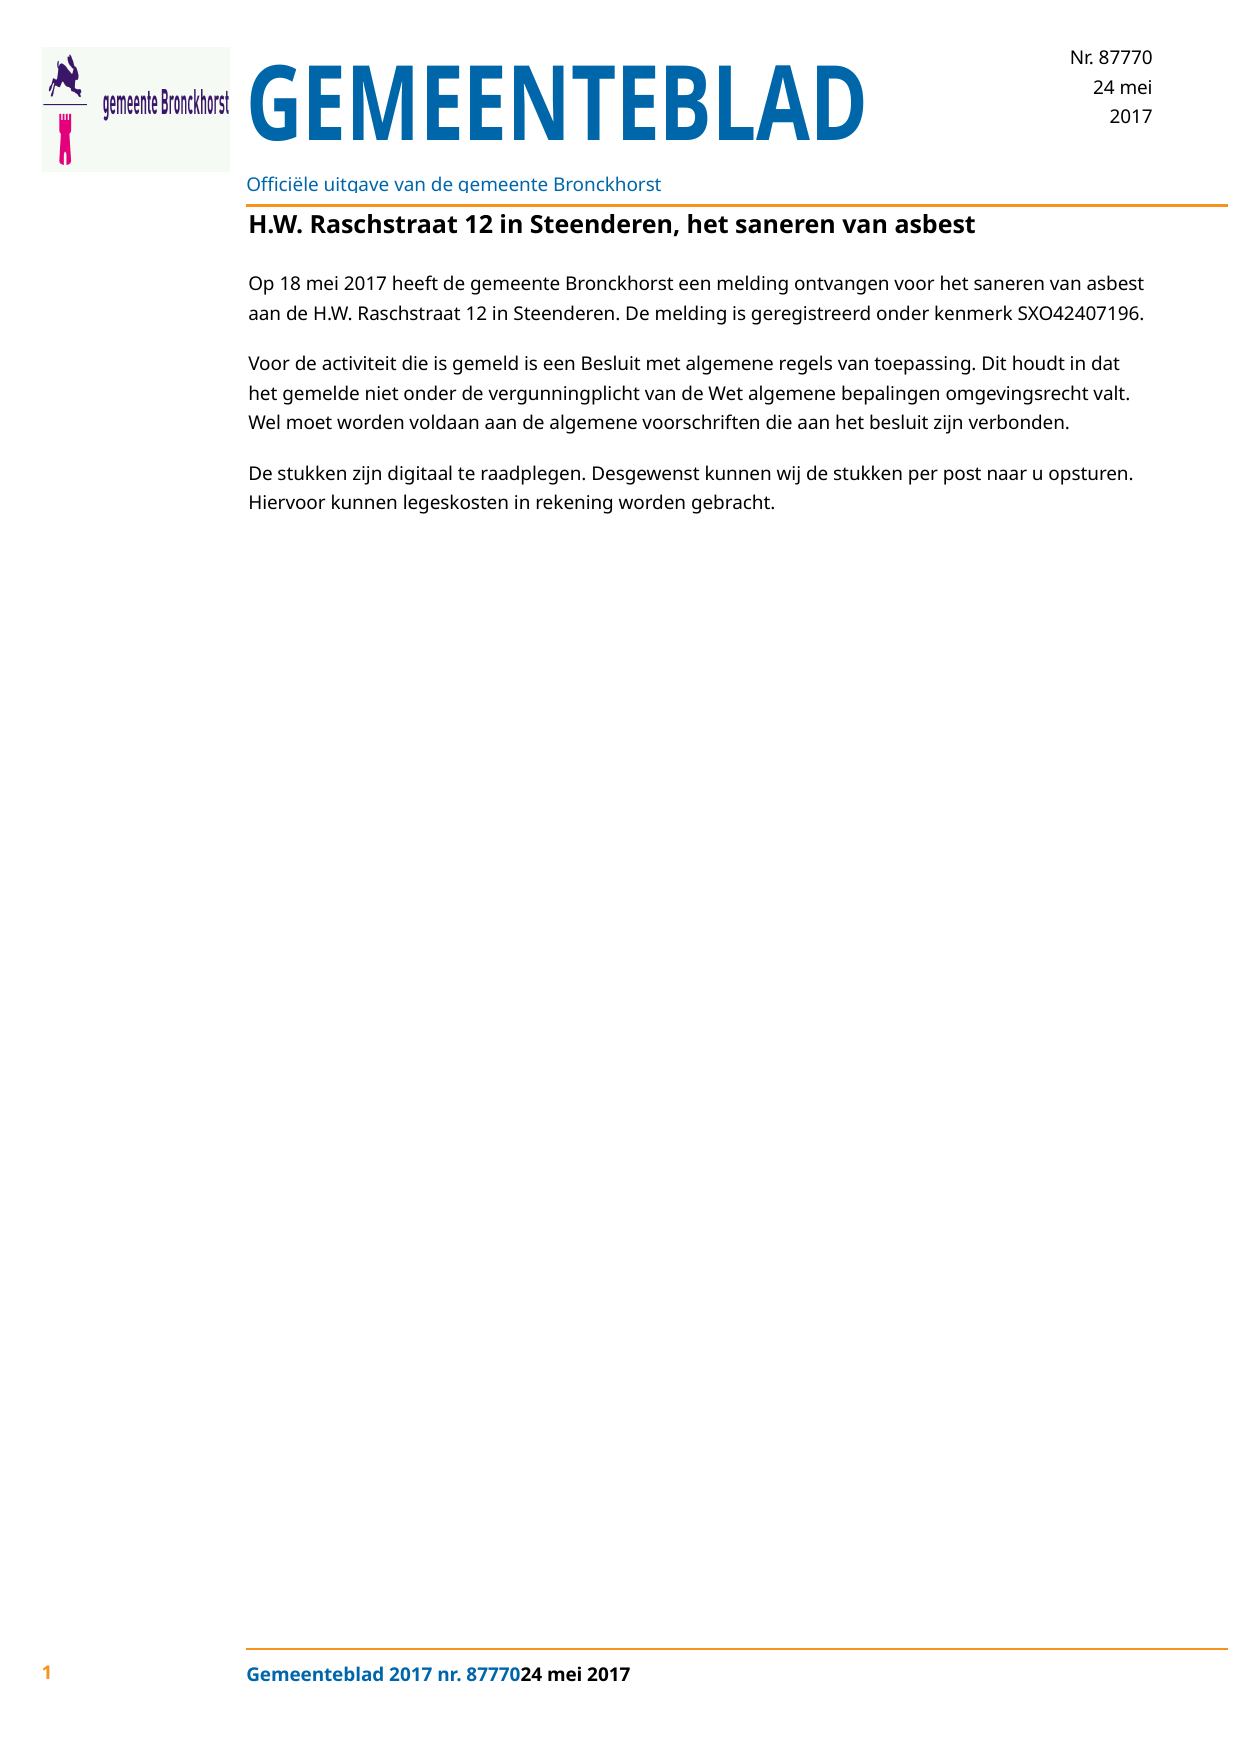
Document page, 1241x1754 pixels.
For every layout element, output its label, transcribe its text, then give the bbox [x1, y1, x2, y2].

text De stukken zijn digitaal te raadplegen. Desgewenst kunnen wij de stukken per post naar u opsturen. Hiervoor kunnen legeskosten in rekening worden gebracht. [248, 460, 1152, 515]
picture [41, 47, 231, 172]
text H.W. Raschstraat 12 in Steenderen, het saneren van asbest [248, 207, 1152, 241]
text Voor de activiteit die is gemeld is een Besluit met algemene regels van toepassing. Dit houdt in dat het gemelde niet onder de vergunningplicht van de Wet algemene bepalingen omgevingsrecht valt. Wel moet worden voldaan aan de algemene voorschriften die aan het besluit zijn verbonden. [248, 350, 1152, 435]
text Op 18 mei 2017 heeft de gemeente Bronckhorst een melding ontvangen voor het saneren van asbest aan de H.W. Raschstraat 12 in Steenderen. De melding is geregistreerd onder kenmerk SXO42407196. [248, 270, 1152, 326]
